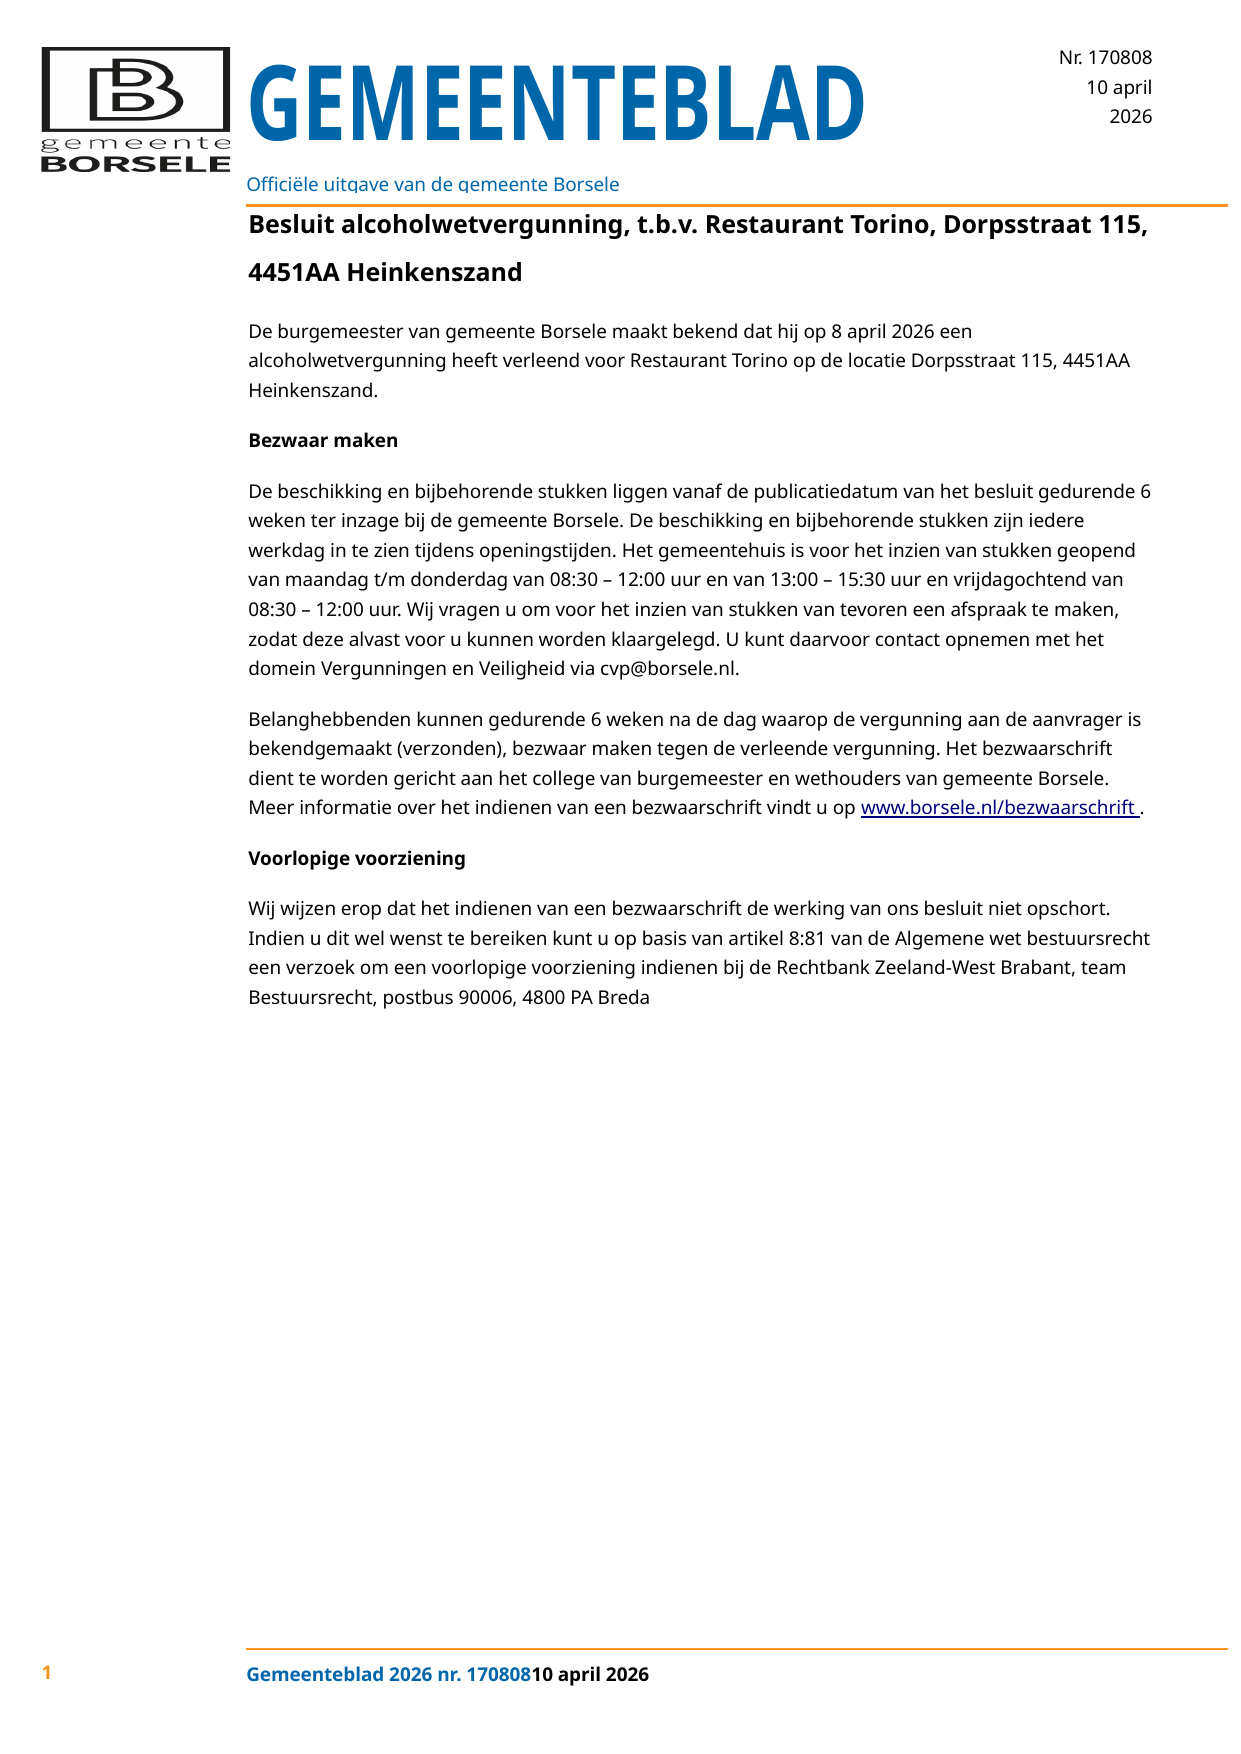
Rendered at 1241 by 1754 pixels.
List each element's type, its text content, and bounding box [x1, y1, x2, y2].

text Voorlopige voorziening [248, 845, 1152, 871]
picture [41, 47, 231, 172]
text Wij wijzen erop dat het indienen van een bezwaarschrift de werking van ons besluit niet opschort. Indien u dit wel wenst te bereiken kunt u op basis van artikel 8:81 van de Algemene wet bestuursrecht een verzoek om een voorlopige voorziening indienen bij de Rechtbank Zeeland-West Brabant, team Bestuursrecht, postbus 90006, 4800 PA Breda [248, 895, 1152, 1010]
text Bezwaar maken [248, 427, 1152, 453]
text Besluit alcoholwetvergunning, t.b.v. Restaurant Torino, Dorpsstraat 115, 4451AA Heinkenszand [248, 207, 1152, 288]
text Belanghebbenden kunnen gedurende 6 weken na de dag waarop de vergunning aan de aanvrager is bekendgemaakt (verzonden), bezwaar maken tegen de verleende vergunning. Het bezwaarschrift dient te worden gericht aan het college van burgemeester en wethouders van gemeente Borsele. Meer informatie over het indienen van een bezwaarschrift vindt u op www.borsele.nl/bezwaarschrift . [248, 706, 1152, 820]
text De beschikking en bijbehorende stukken liggen vanaf de publicatiedatum van het besluit gedurende 6 weken ter inzage bij de gemeente Borsele. De beschikking en bijbehorende stukken zijn iedere werkdag in te zien tijdens openingstijden. Het gemeentehuis is voor het inzien van stukken geopend van maandag t/m donderdag van 08:30 – 12:00 uur en van 13:00 – 15:30 uur en vrijdagochtend van 08:30 – 12:00 uur. Wij vragen u om voor het inzien van stukken van tevoren een afspraak te maken, zodat deze alvast voor u kunnen worden klaargelegd. U kunt daarvoor contact opnemen met het domein Vergunningen en Veiligheid via cvp@borsele.nl. [248, 478, 1152, 681]
text De burgemeester van gemeente Borsele maakt bekend dat hij op 8 april 2026 een alcoholwetvergunning heeft verleend voor Restaurant Torino op de locatie Dorpsstraat 115, 4451AA Heinkenszand. [248, 318, 1152, 403]
